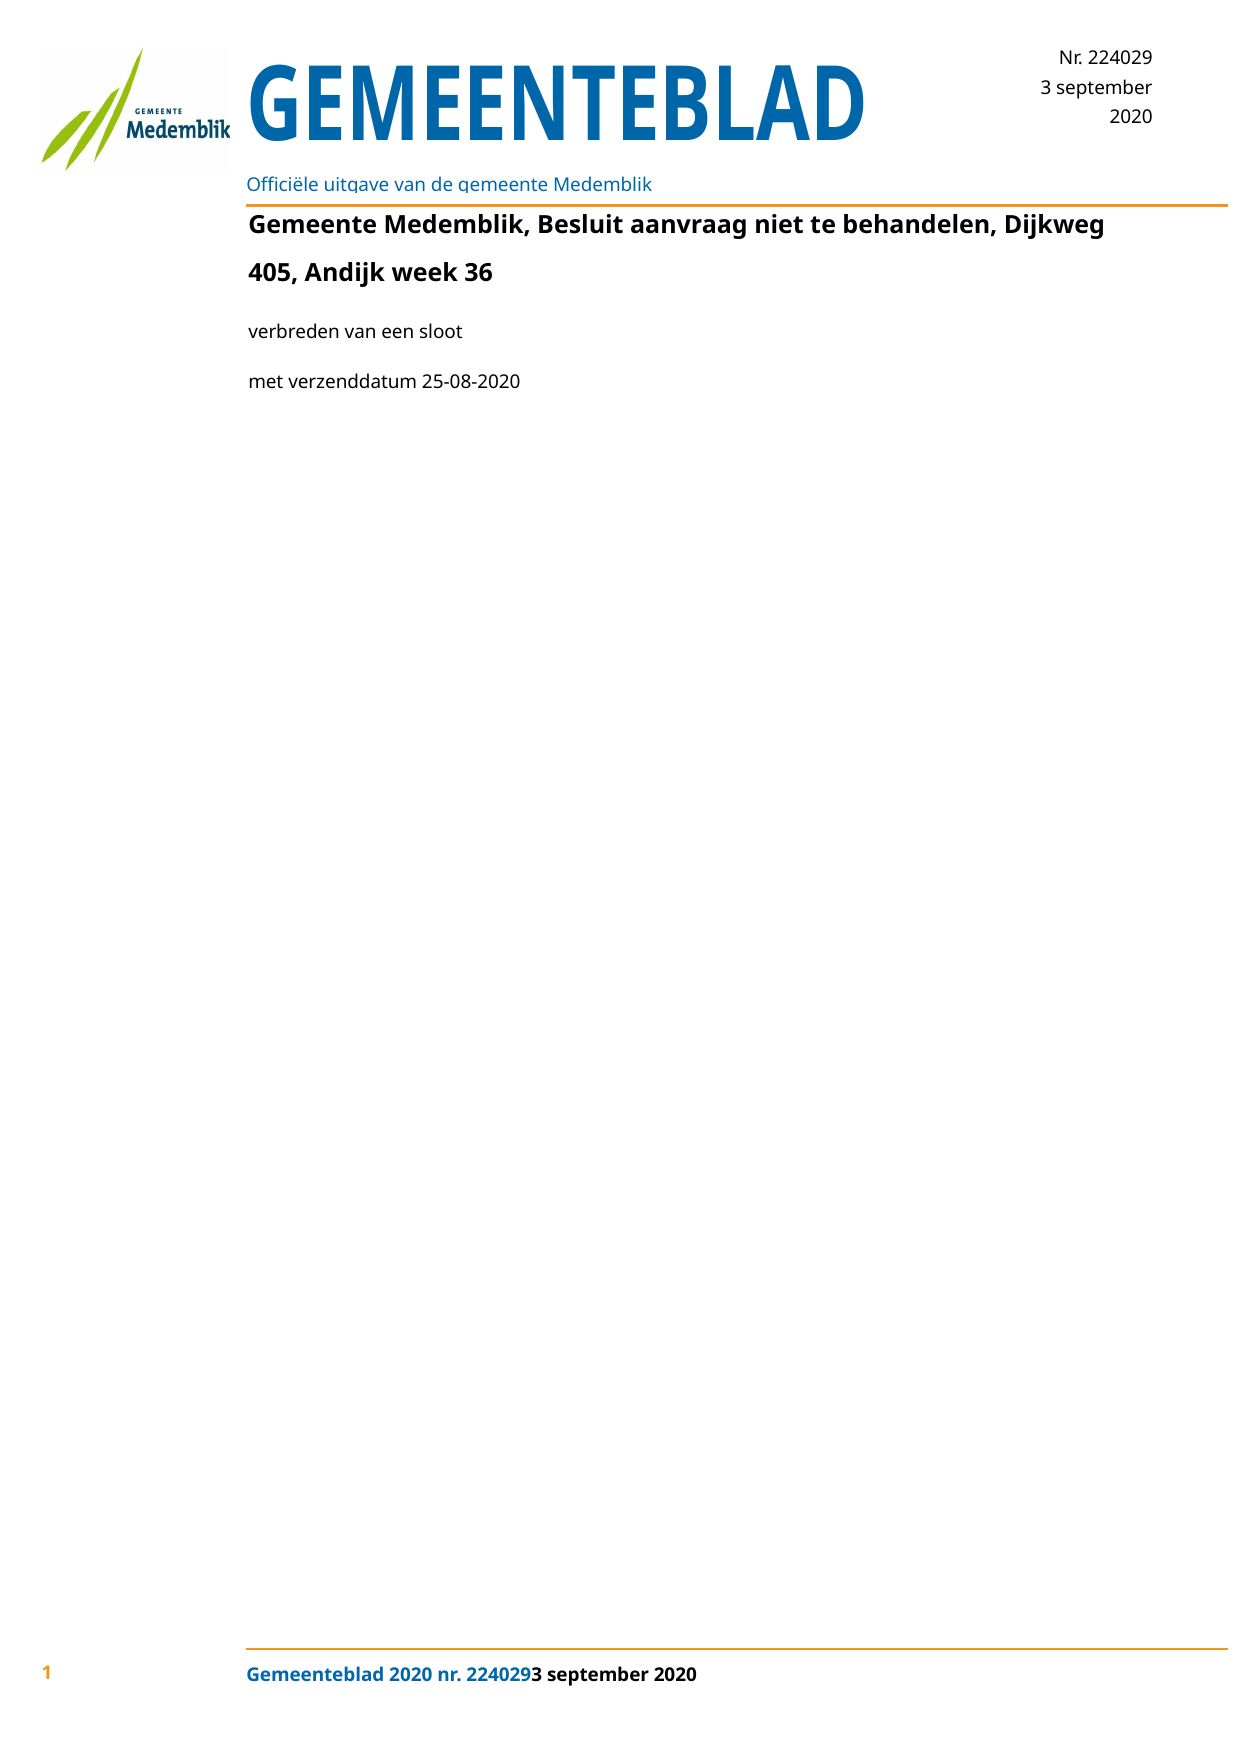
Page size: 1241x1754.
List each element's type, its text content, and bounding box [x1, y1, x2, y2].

text verbreden van een sloot [248, 318, 1152, 344]
text Gemeente Medemblik, Besluit aanvraag niet te behandelen, Dijkweg 405, Andijk week 36 [248, 207, 1152, 288]
picture [41, 47, 231, 172]
text met verzenddatum 25-08-2020 [248, 368, 1152, 394]
